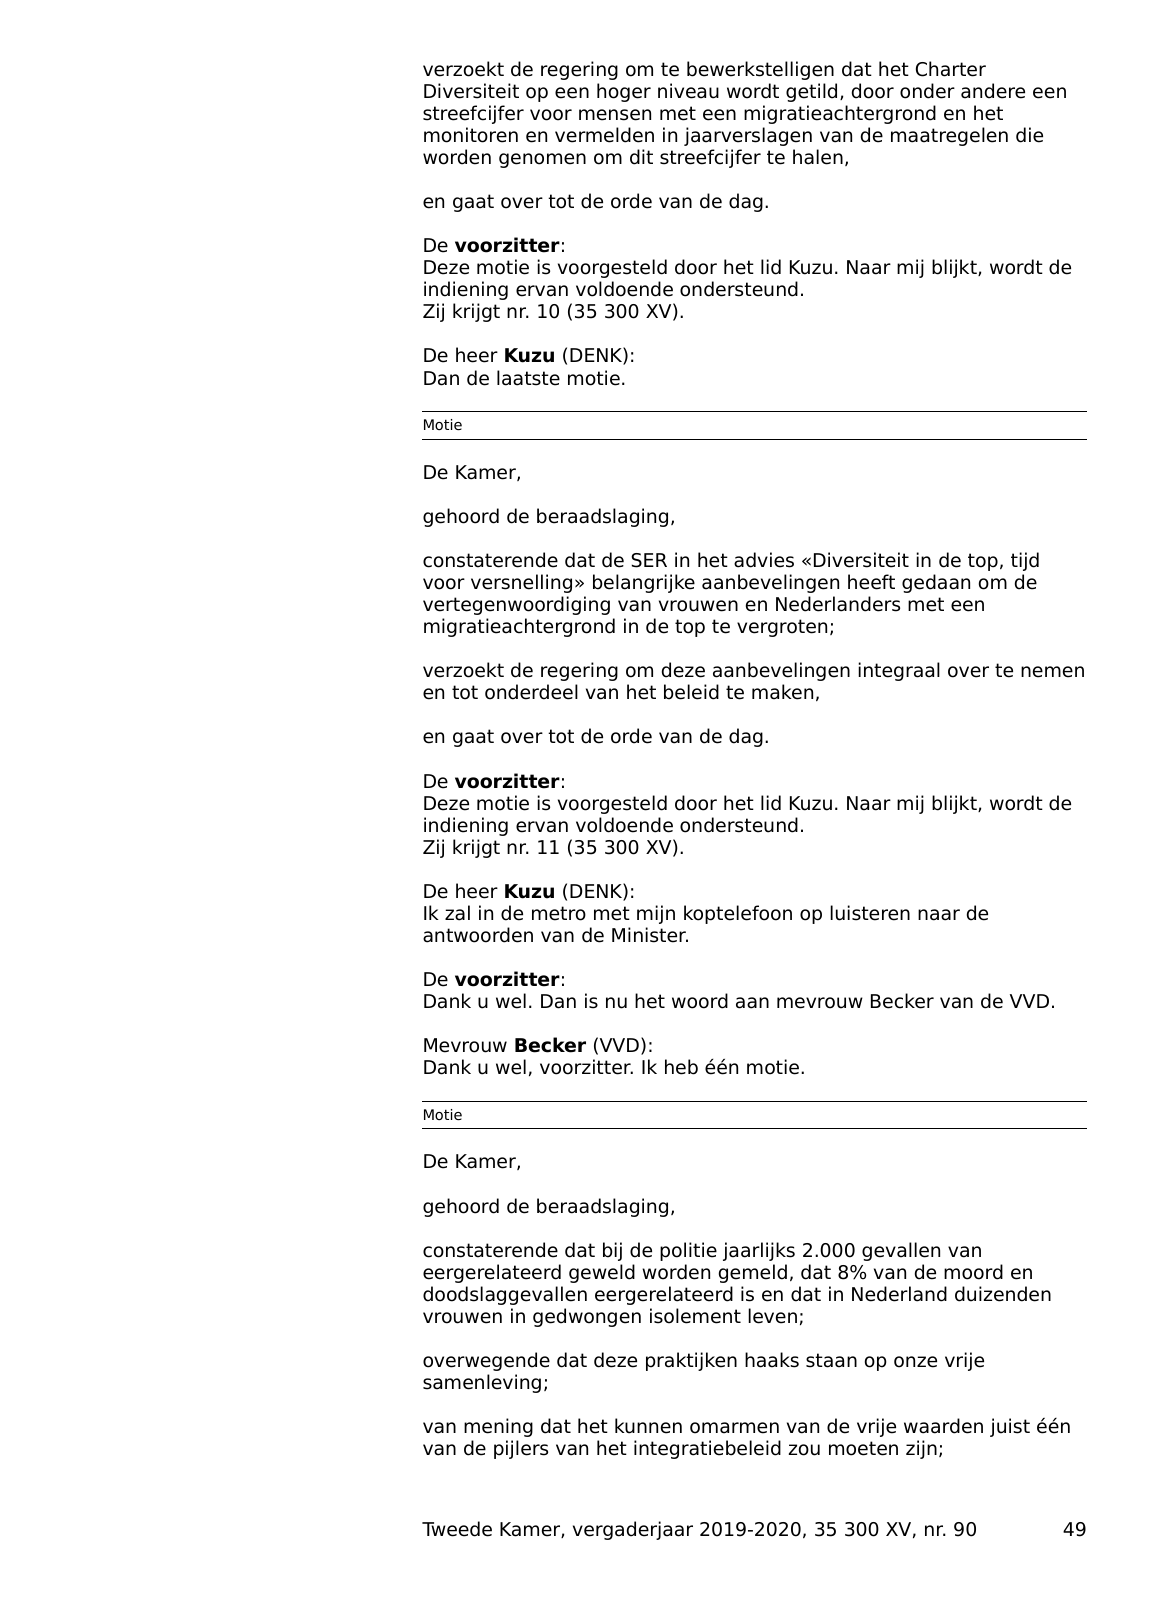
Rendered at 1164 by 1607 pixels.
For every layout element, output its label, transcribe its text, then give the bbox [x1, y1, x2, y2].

text en gaat over tot de orde van de dag. [422, 726, 1087, 748]
text Dank u wel, voorzitter. Ik heb één motie. [422, 1057, 1087, 1079]
text De heer Kuzu (DENK): [422, 881, 1087, 903]
text verzoekt de regering om deze aanbevelingen integraal over te nemen en tot onderdeel van het beleid te maken, [422, 660, 1087, 704]
text Mevrouw Becker (VVD): [422, 1035, 1087, 1057]
text Zij krijgt nr. 10 (35 300 XV). [422, 301, 1087, 323]
text gehoord de beraadslaging, [422, 506, 1087, 528]
text Dan de laatste motie. [422, 367, 1087, 389]
text De voorzitter: [422, 969, 1087, 991]
text De voorzitter: [422, 771, 1087, 793]
text De heer Kuzu (DENK): [422, 345, 1087, 367]
text gehoord de beraadslaging, [422, 1196, 1087, 1218]
text van mening dat het kunnen omarmen van de vrije waarden juist één van de pijlers van het integratiebeleid zou moeten zijn; [422, 1416, 1087, 1460]
text constaterende dat de SER in het advies «Diversiteit in de top, tijd voor versnelling» belangrijke aanbevelingen heeft gedaan om de vertegenwoordiging van vrouwen en Nederlanders met een migratieachtergrond in de top te vergroten; [422, 550, 1087, 638]
text Dank u wel. Dan is nu het woord aan mevrouw Becker van de VVD. [422, 991, 1087, 1013]
text Ik zal in de metro met mijn koptelefoon op luisteren naar de antwoorden van de Minister. [422, 903, 1087, 947]
text De Kamer, [422, 462, 1087, 484]
text verzoekt de regering om te bewerkstelligen dat het Charter Diversiteit op een hoger niveau wordt getild, door onder andere een streefcijfer voor mensen met een migratieachtergrond en het monitoren en vermelden in jaarverslagen van de maatregelen die worden genomen om dit streefcijfer te halen, [422, 59, 1087, 169]
text De voorzitter: [422, 235, 1087, 257]
text en gaat over tot de orde van de dag. [422, 191, 1087, 213]
text De Kamer, [422, 1151, 1087, 1173]
text Deze motie is voorgesteld door het lid Kuzu. Naar mij blijkt, wordt de indiening ervan voldoende ondersteund. [422, 793, 1087, 837]
table_header Motie [422, 1102, 1087, 1128]
text constaterende dat bij de politie jaarlijks 2.000 gevallen van eergerelateerd geweld worden gemeld, dat 8% van de moord en doodslaggevallen eergerelateerd is en dat in Nederland duizenden vrouwen in gedwongen isolement leven; [422, 1240, 1087, 1328]
text overwegende dat deze praktijken haaks staan op onze vrije samenleving; [422, 1350, 1087, 1394]
table_header Motie [422, 412, 1087, 439]
text Deze motie is voorgesteld door het lid Kuzu. Naar mij blijkt, wordt de indiening ervan voldoende ondersteund. [422, 257, 1087, 301]
text Zij krijgt nr. 11 (35 300 XV). [422, 837, 1087, 858]
